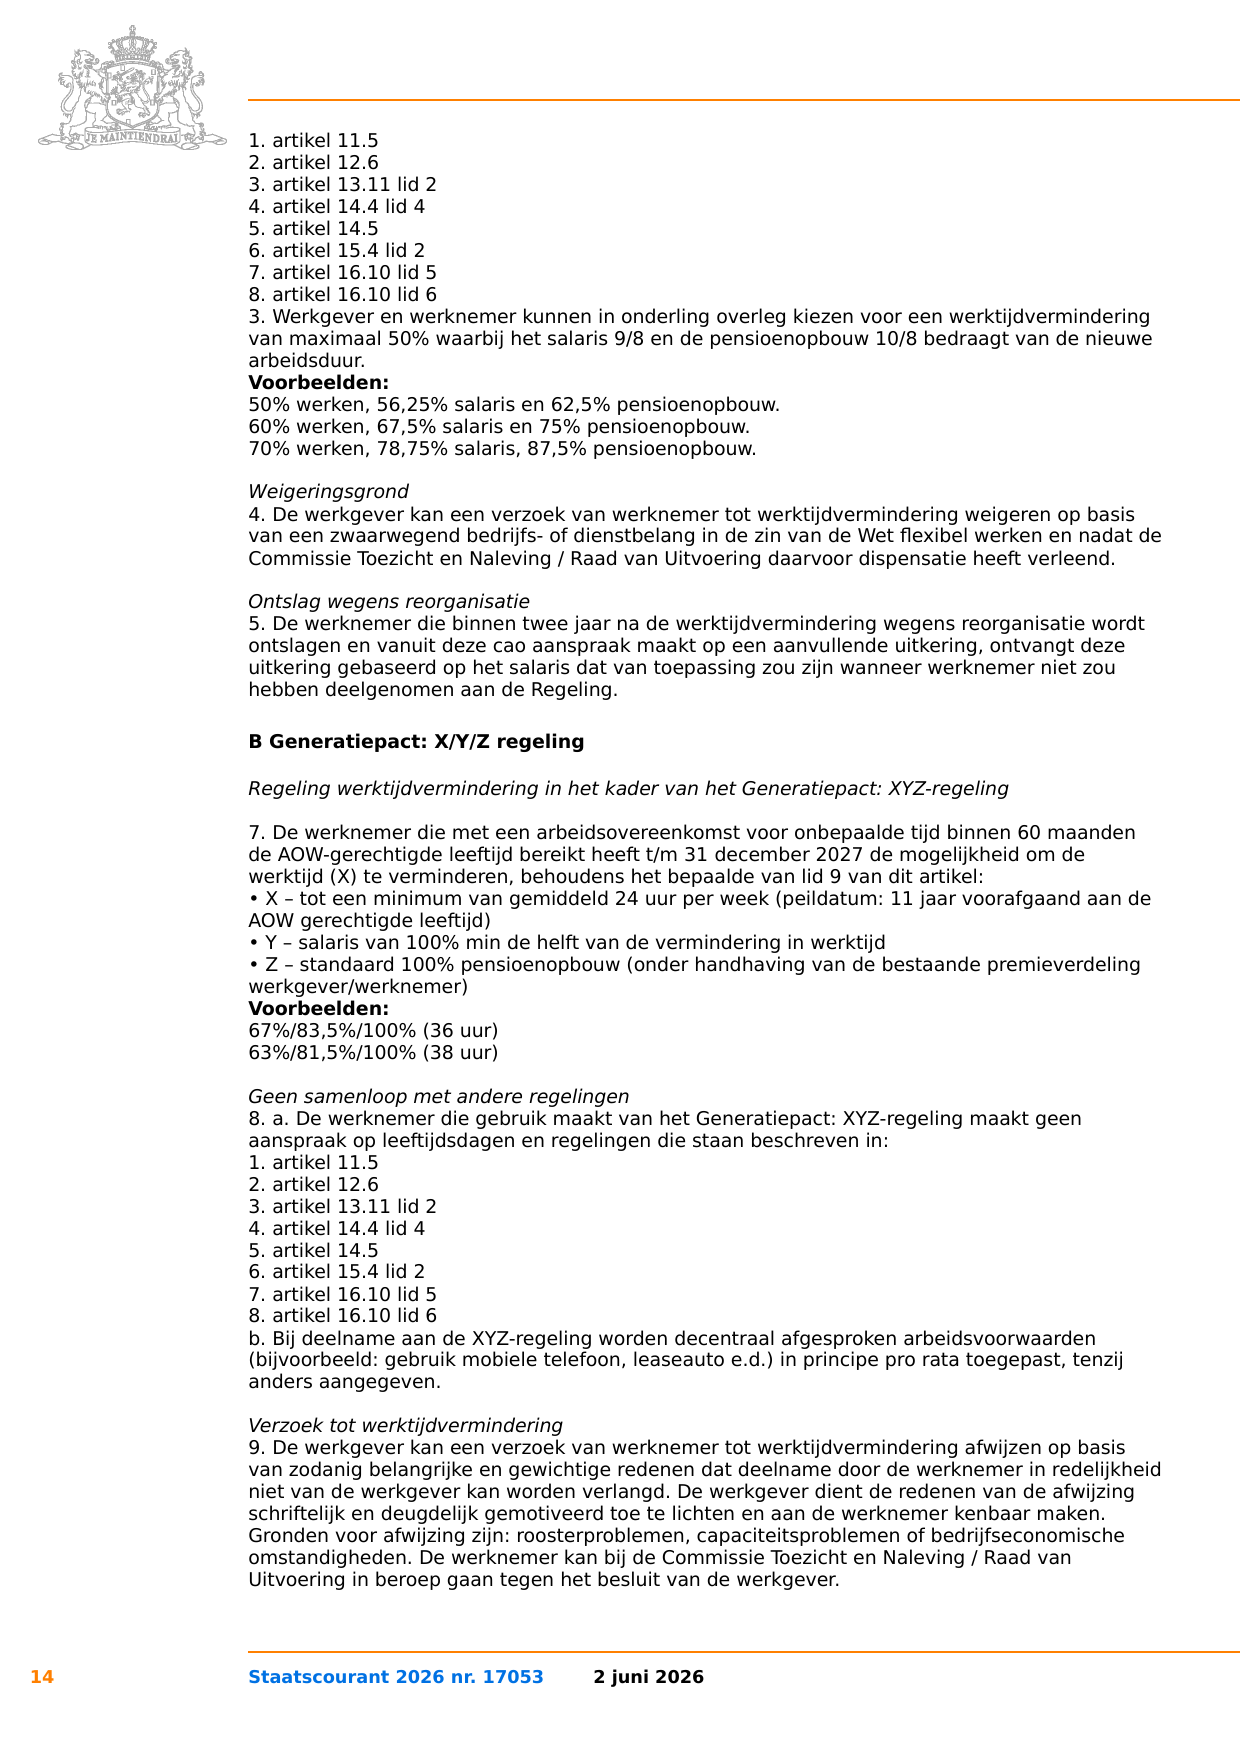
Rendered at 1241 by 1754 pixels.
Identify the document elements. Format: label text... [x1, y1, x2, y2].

text 4. artikel 14.4 lid 4 [248, 1217, 1163, 1239]
text 5. artikel 14.5 [248, 218, 1163, 240]
text Voorbeelden: [248, 372, 1163, 394]
text • X – tot een minimum van gemiddeld 24 uur per week (peildatum: 11 jaar voorafgaand aan de AOW gerechtigde leeftijd) [248, 888, 1163, 932]
text 8. artikel 16.10 lid 6 [248, 284, 1163, 306]
text 9. De werkgever kan een verzoek van werknemer tot werktijdvermindering afwijzen op basis van zodanig belangrijke en gewichtige redenen dat deelname door de werknemer in redelijkheid niet van de werkgever kan worden verlangd. De werkgever dient de redenen van de afwijzing schriftelijk en deugdelijk gemotiveerd toe te lichten en aan de werknemer kenbaar maken. Gronden voor afwijzing zijn: roosterproblemen, capaciteitsproblemen of bedrijfseconomische omstandigheden. De werknemer kan bij de Commissie Toezicht en Naleving / Raad van Uitvoering in beroep gaan tegen het besluit van de werkgever. [248, 1437, 1163, 1591]
text 5. artikel 14.5 [248, 1239, 1163, 1261]
text 7. artikel 16.10 lid 5 [248, 262, 1163, 284]
text 50% werken, 56,25% salaris en 62,5% pensioenopbouw. [248, 394, 1163, 416]
text 60% werken, 67,5% salaris en 75% pensioenopbouw. [248, 416, 1163, 438]
text 7. artikel 16.10 lid 5 [248, 1283, 1163, 1305]
text 70% werken, 78,75% salaris, 87,5% pensioenopbouw. [248, 438, 1163, 459]
text 3. artikel 13.11 lid 2 [248, 1196, 1163, 1217]
picture [38, 25, 227, 150]
text 8. artikel 16.10 lid 6 [248, 1305, 1163, 1327]
text 1. artikel 11.5 [248, 130, 1163, 152]
subtitle Weigeringsgrond [248, 481, 1163, 503]
text 5. De werknemer die binnen twee jaar na de werktijdvermindering wegens reorganisatie wordt ontslagen en vanuit deze cao aanspraak maakt op een aanvullende uitkering, ontvangt deze uitkering gebaseerd op het salaris dat van toepassing zou zijn wanneer werknemer niet zou hebben deelgenomen aan de Regeling. [248, 613, 1163, 701]
text Voorbeelden: [248, 998, 1163, 1020]
text 4. De werkgever kan een verzoek van werknemer tot werktijdvermindering weigeren op basis van een zwaarwegend bedrijfs- of dienstbelang in de zin van de Wet flexibel werken en nadat de Commissie Toezicht en Naleving / Raad van Uitvoering daarvoor dispensatie heeft verleend. [248, 503, 1163, 569]
subtitle B Generatiepact: X/Y/Z regeling [248, 731, 1163, 753]
text 2. artikel 12.6 [248, 152, 1163, 174]
text 7. De werknemer die met een arbeidsovereenkomst voor onbepaalde tijd binnen 60 maanden de AOW-gerechtigde leeftijd bereikt heeft t/m 31 december 2027 de mogelijkheid om de werktijd (X) te verminderen, behoudens het bepaalde van lid 9 van dit artikel: [248, 822, 1163, 888]
text 67%/83,5%/100% (36 uur) [248, 1020, 1163, 1042]
text 63%/81,5%/100% (38 uur) [248, 1042, 1163, 1064]
text 2. artikel 12.6 [248, 1173, 1163, 1196]
text • Y – salaris van 100% min de helft van de vermindering in werktijd [248, 932, 1163, 954]
text 3. Werkgever en werknemer kunnen in onderling overleg kiezen voor een werktijdvermindering van maximaal 50% waarbij het salaris 9/8 en de pensioenopbouw 10/8 bedraagt van de nieuwe arbeidsduur. [248, 306, 1163, 372]
text 6. artikel 15.4 lid 2 [248, 1261, 1163, 1283]
text 4. artikel 14.4 lid 4 [248, 196, 1163, 218]
text • Z – standaard 100% pensioenopbouw (onder handhaving van de bestaande premieverdeling werkgever/werknemer) [248, 954, 1163, 998]
text 1. artikel 11.5 [248, 1152, 1163, 1173]
text 6. artikel 15.4 lid 2 [248, 240, 1163, 262]
subtitle Geen samenloop met andere regelingen [248, 1086, 1163, 1108]
subtitle Ontslag wegens reorganisatie [248, 591, 1163, 613]
subtitle Regeling werktijdvermindering in het kader van het Generatiepact: XYZ-regeling [248, 778, 1163, 800]
text 8. a. De werknemer die gebruik maakt van het Generatiepact: XYZ-regeling maakt geen aanspraak op leeftijdsdagen en regelingen die staan beschreven in: [248, 1108, 1163, 1152]
text b. Bij deelname aan de XYZ-regeling worden decentraal afgesproken arbeidsvoorwaarden (bijvoorbeeld: gebruik mobiele telefoon, leaseauto e.d.) in principe pro rata toegepast, tenzij anders aangegeven. [248, 1327, 1163, 1393]
text 3. artikel 13.11 lid 2 [248, 174, 1163, 196]
subtitle Verzoek tot werktijdvermindering [248, 1415, 1163, 1437]
